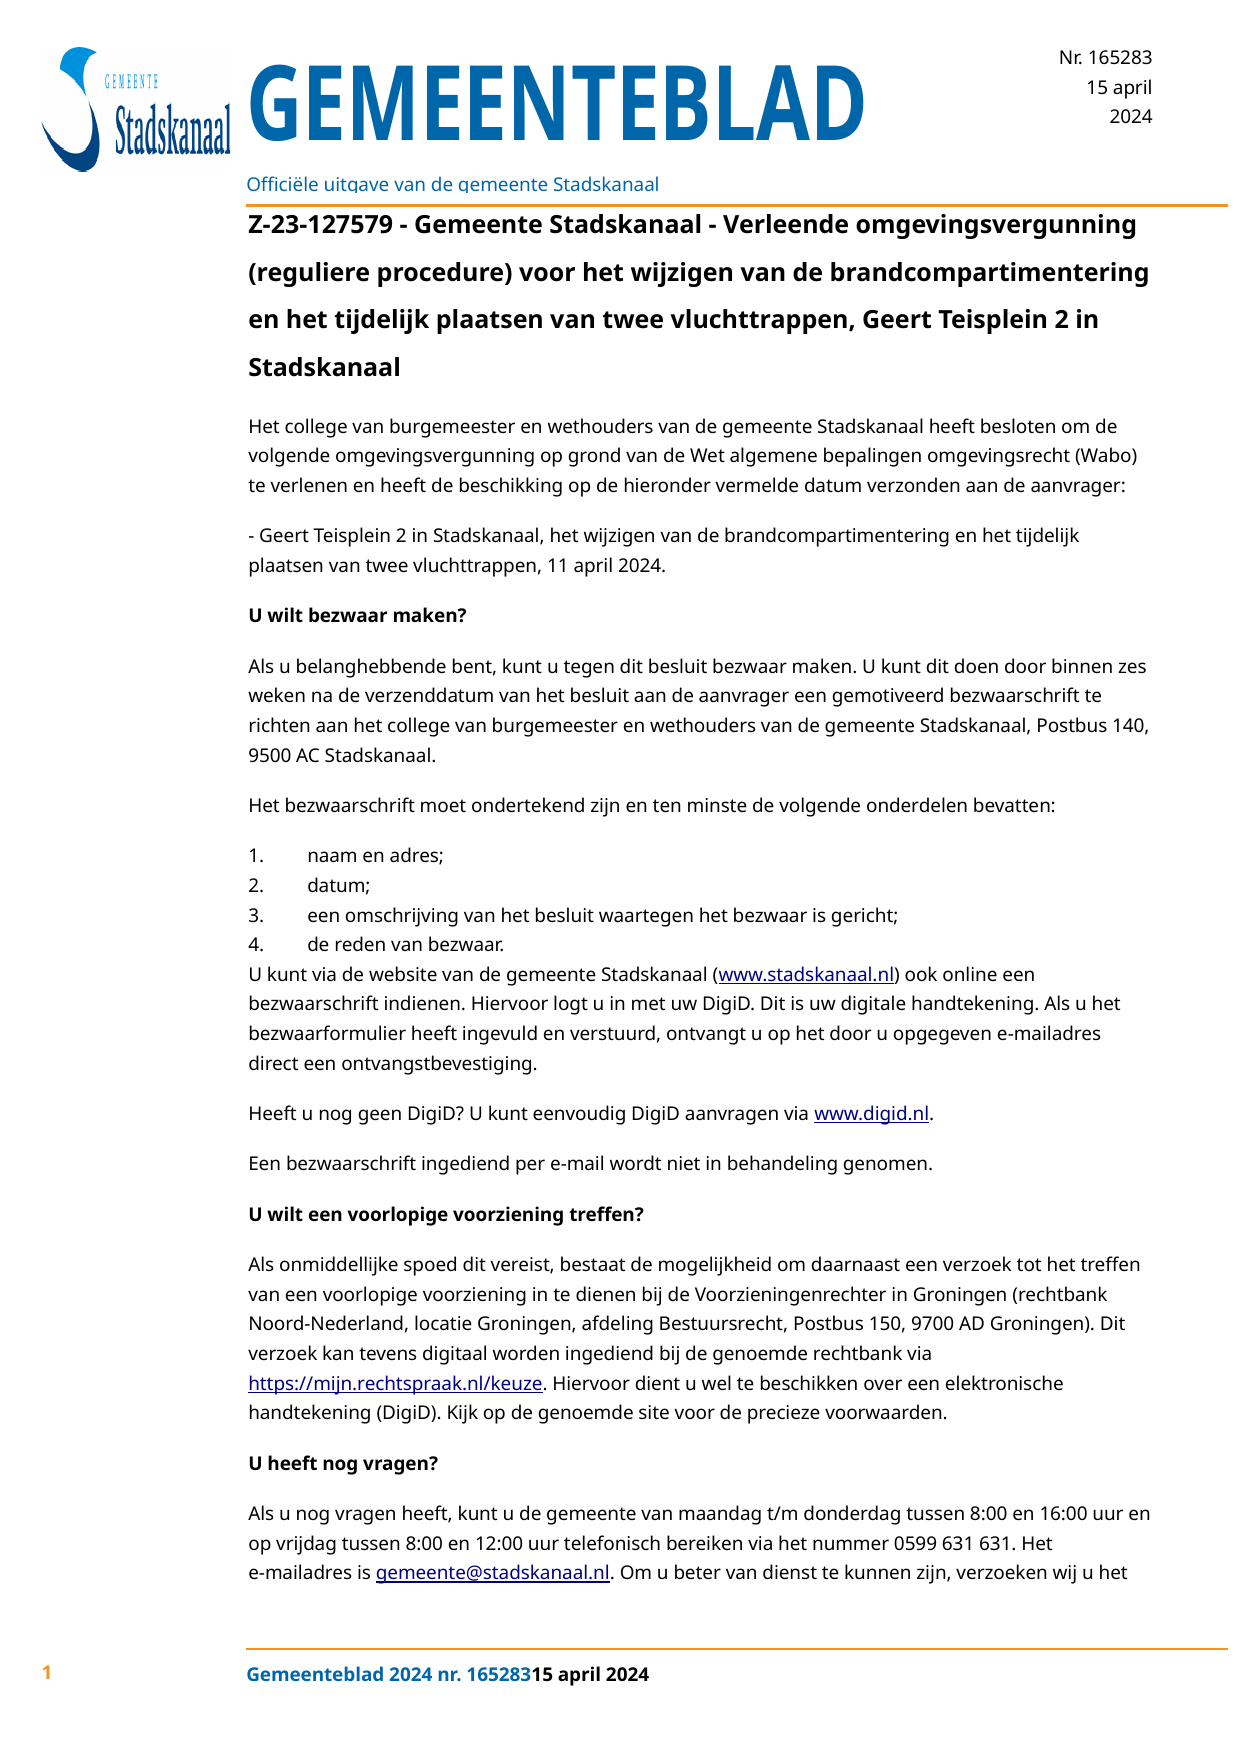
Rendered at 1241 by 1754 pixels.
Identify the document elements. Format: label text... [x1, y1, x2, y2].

text Heeft u nog geen DigiD? U kunt eenvoudig DigiD aanvragen via www.digid.nl. [248, 1100, 1152, 1126]
text U heeft nog vragen? [248, 1450, 1152, 1476]
text U wilt een voorlopige voorziening treffen? [248, 1201, 1152, 1227]
text Als u nog vragen heeft, kunt u de gemeente van maandag t/m donderdag tussen 8:00 en 16:00 uur en op vrijdag tussen 8:00 en 12:00 uur telefonisch bereiken via het nummer 0599 631 631. Het e‑mailadres is gemeente@stadskanaal.nl. Om u beter van dienst te kunnen zijn, verzoeken wij u het [248, 1500, 1152, 1585]
list een omschrijving van het besluit waartegen het bezwaar is gericht; [248, 902, 1152, 928]
list naam en adres; [248, 843, 1152, 868]
text - Geert Teisplein 2 in Stadskanaal, het wijzigen van de brandcompartimentering en het tijdelijk plaatsen van twee vluchttrappen, 11 april 2024. [248, 523, 1152, 578]
list datum; [248, 872, 1152, 898]
text Een bezwaarschrift ingediend per e‑mail wordt niet in behandeling genomen. [248, 1151, 1152, 1176]
text Het bezwaarschrift moet ondertekend zijn en ten minste de volgende onderdelen bevatten: [248, 792, 1152, 818]
text Als onmiddellijke spoed dit vereist, bestaat de mogelijkheid om daarnaast een verzoek tot het treffen van een voorlopige voorziening in te dienen bij de Voorzieningenrechter in Groningen (rechtbank Noord-Nederland, locatie Groningen, afdeling Bestuursrecht, Postbus 150, 9700 AD Groningen). Dit verzoek kan tevens digitaal worden ingediend bij de genoemde rechtbank via https://mijn.rechtspraak.nl/keuze. Hiervoor dient u wel te beschikken over een elektronische handtekening (DigiD). Kijk op de genoemde site voor de precieze voorwaarden. [248, 1251, 1152, 1425]
text Het college van burgemeester en wethouders van de gemeente Stadskanaal heeft besloten om de volgende omgevingsvergunning op grond van de Wet algemene bepalingen omgevingsrecht (Wabo) te verlenen en heeft de beschikking op de hieronder vermelde datum verzonden aan de aanvrager: [248, 413, 1152, 498]
list de reden van bezwaar. [248, 931, 1152, 957]
text Z-23-127579 - Gemeente Stadskanaal - Verleende omgevingsvergunning (reguliere procedure) voor het wijzigen van de brandcompartimentering en het tijdelijk plaatsen van twee vluchttrappen, Geert Teisplein 2 in Stadskanaal [248, 207, 1152, 384]
text U wilt bezwaar maken? [248, 603, 1152, 628]
picture [41, 47, 231, 172]
text Als u belanghebbende bent, kunt u tegen dit besluit bezwaar maken. U kunt dit doen door binnen zes weken na de verzenddatum van het besluit aan de aanvrager een gemotiveerd bezwaarschrift te richten aan het college van burgemeester en wethouders van de gemeente Stadskanaal, Postbus 140, 9500 AC Stadskanaal. [248, 653, 1152, 768]
text U kunt via de website van de gemeente Stadskanaal (www.stadskanaal.nl) ook online een bezwaarschrift indienen. Hiervoor logt u in met uw DigiD. Dit is uw digitale handtekening. Als u het bezwaarformulier heeft ingevuld en verstuurd, ontvangt u op het door u opgegeven e‑mailadres direct een ontvangstbevestiging. [248, 961, 1152, 1076]
